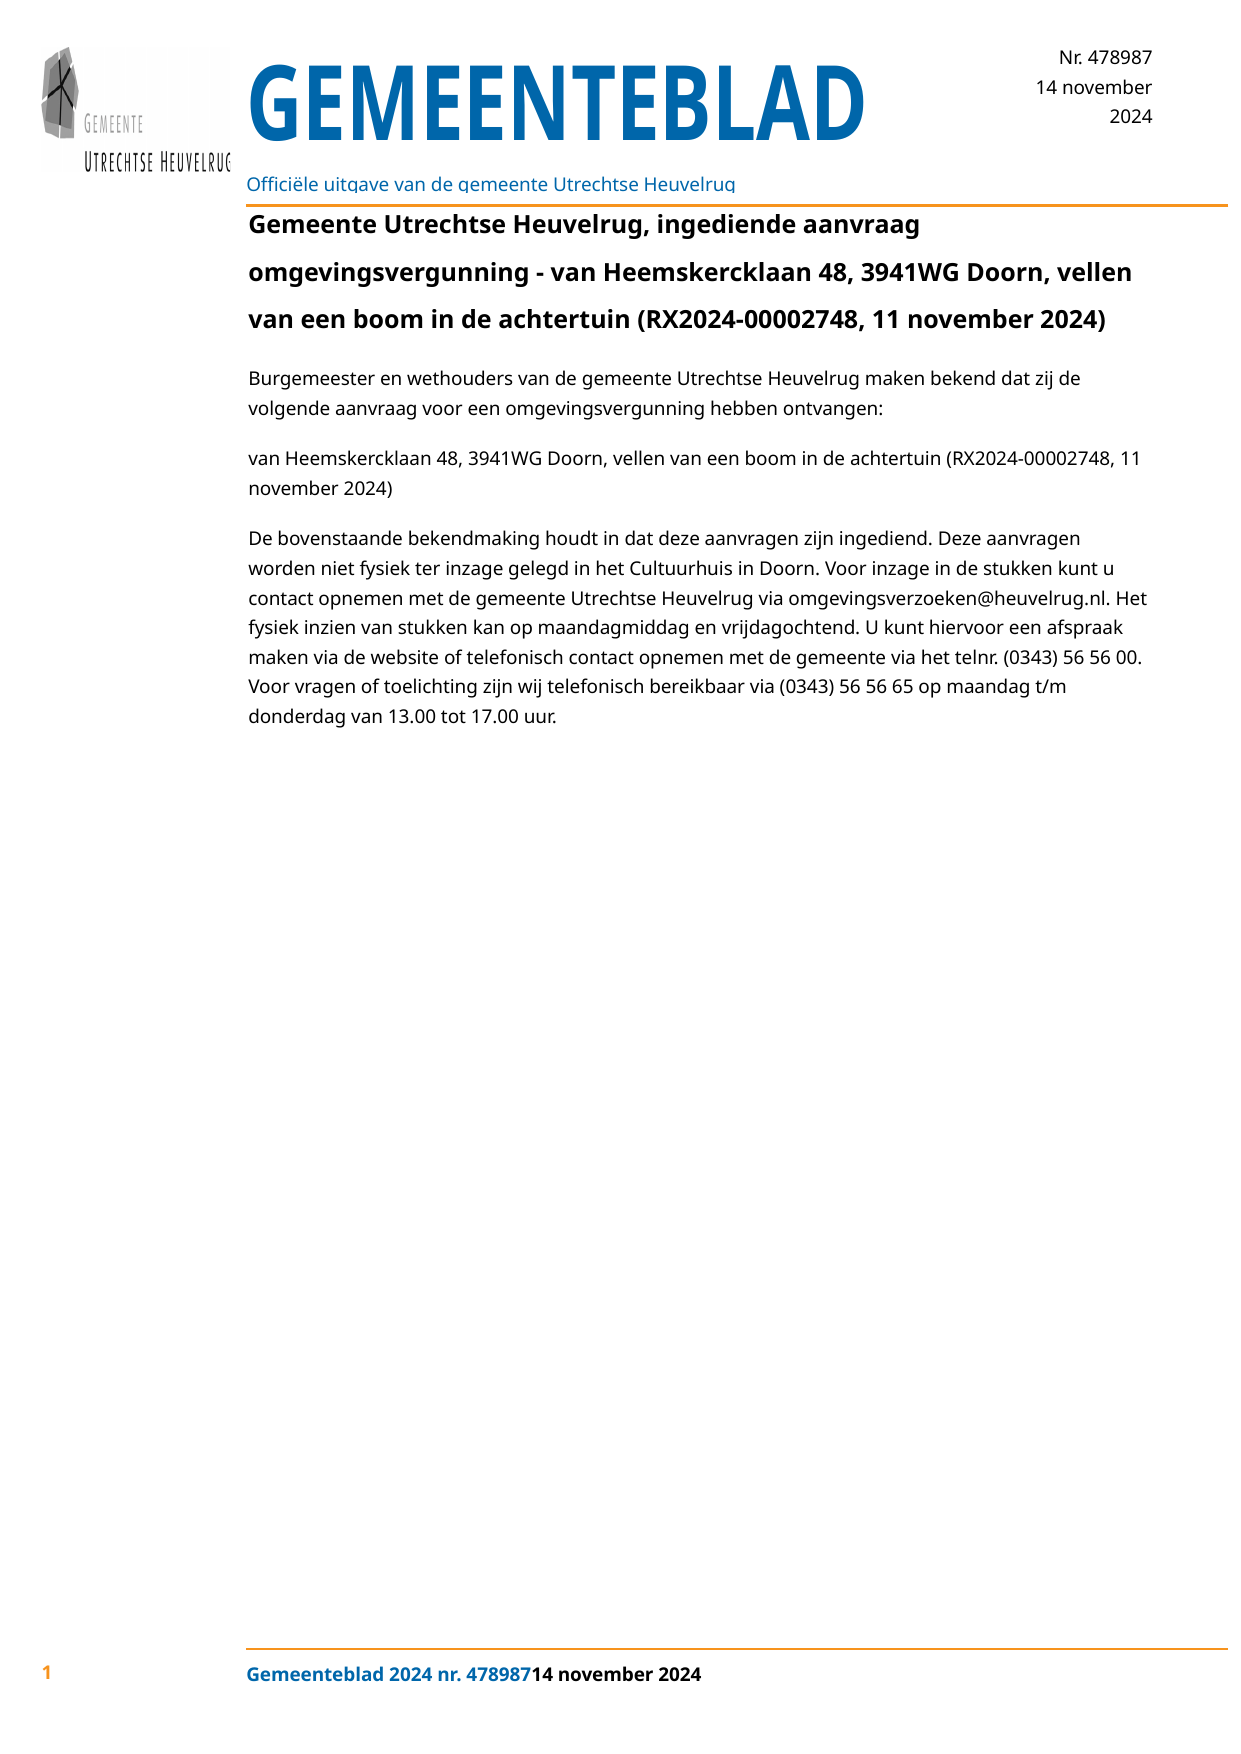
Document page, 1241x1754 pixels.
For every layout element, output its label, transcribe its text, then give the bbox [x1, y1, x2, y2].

picture [41, 47, 231, 172]
text Burgemeester en wethouders van de gemeente Utrechtse Heuvelrug maken bekend dat zij de volgende aanvraag voor een omgevingsvergunning hebben ontvangen: [248, 366, 1152, 421]
text De bovenstaande bekendmaking houdt in dat deze aanvragen zijn ingediend. Deze aanvragen worden niet fysiek ter inzage gelegd in het Cultuurhuis in Doorn. Voor inzage in de stukken kunt u contact opnemen met de gemeente Utrechtse Heuvelrug via omgevingsverzoeken@heuvelrug.nl. Het fysiek inzien van stukken kan op maandagmiddag en vrijdagochtend. U kunt hiervoor een afspraak maken via de website of telefonisch contact opnemen met de gemeente via het telnr. (0343) 56 56 00. Voor vragen of toelichting zijn wij telefonisch bereikbaar via (0343) 56 56 65 op maandag t/m donderdag van 13.00 tot 17.00 uur. [248, 526, 1152, 729]
text Gemeente Utrechtse Heuvelrug, ingediende aanvraag omgevingsvergunning - van Heemskercklaan 48, 3941WG Doorn, vellen van een boom in de achtertuin (RX2024-00002748, 11 november 2024) [248, 207, 1152, 336]
text van Heemskercklaan 48, 3941WG Doorn, vellen van een boom in de achtertuin (RX2024-00002748, 11 november 2024) [248, 446, 1152, 501]
